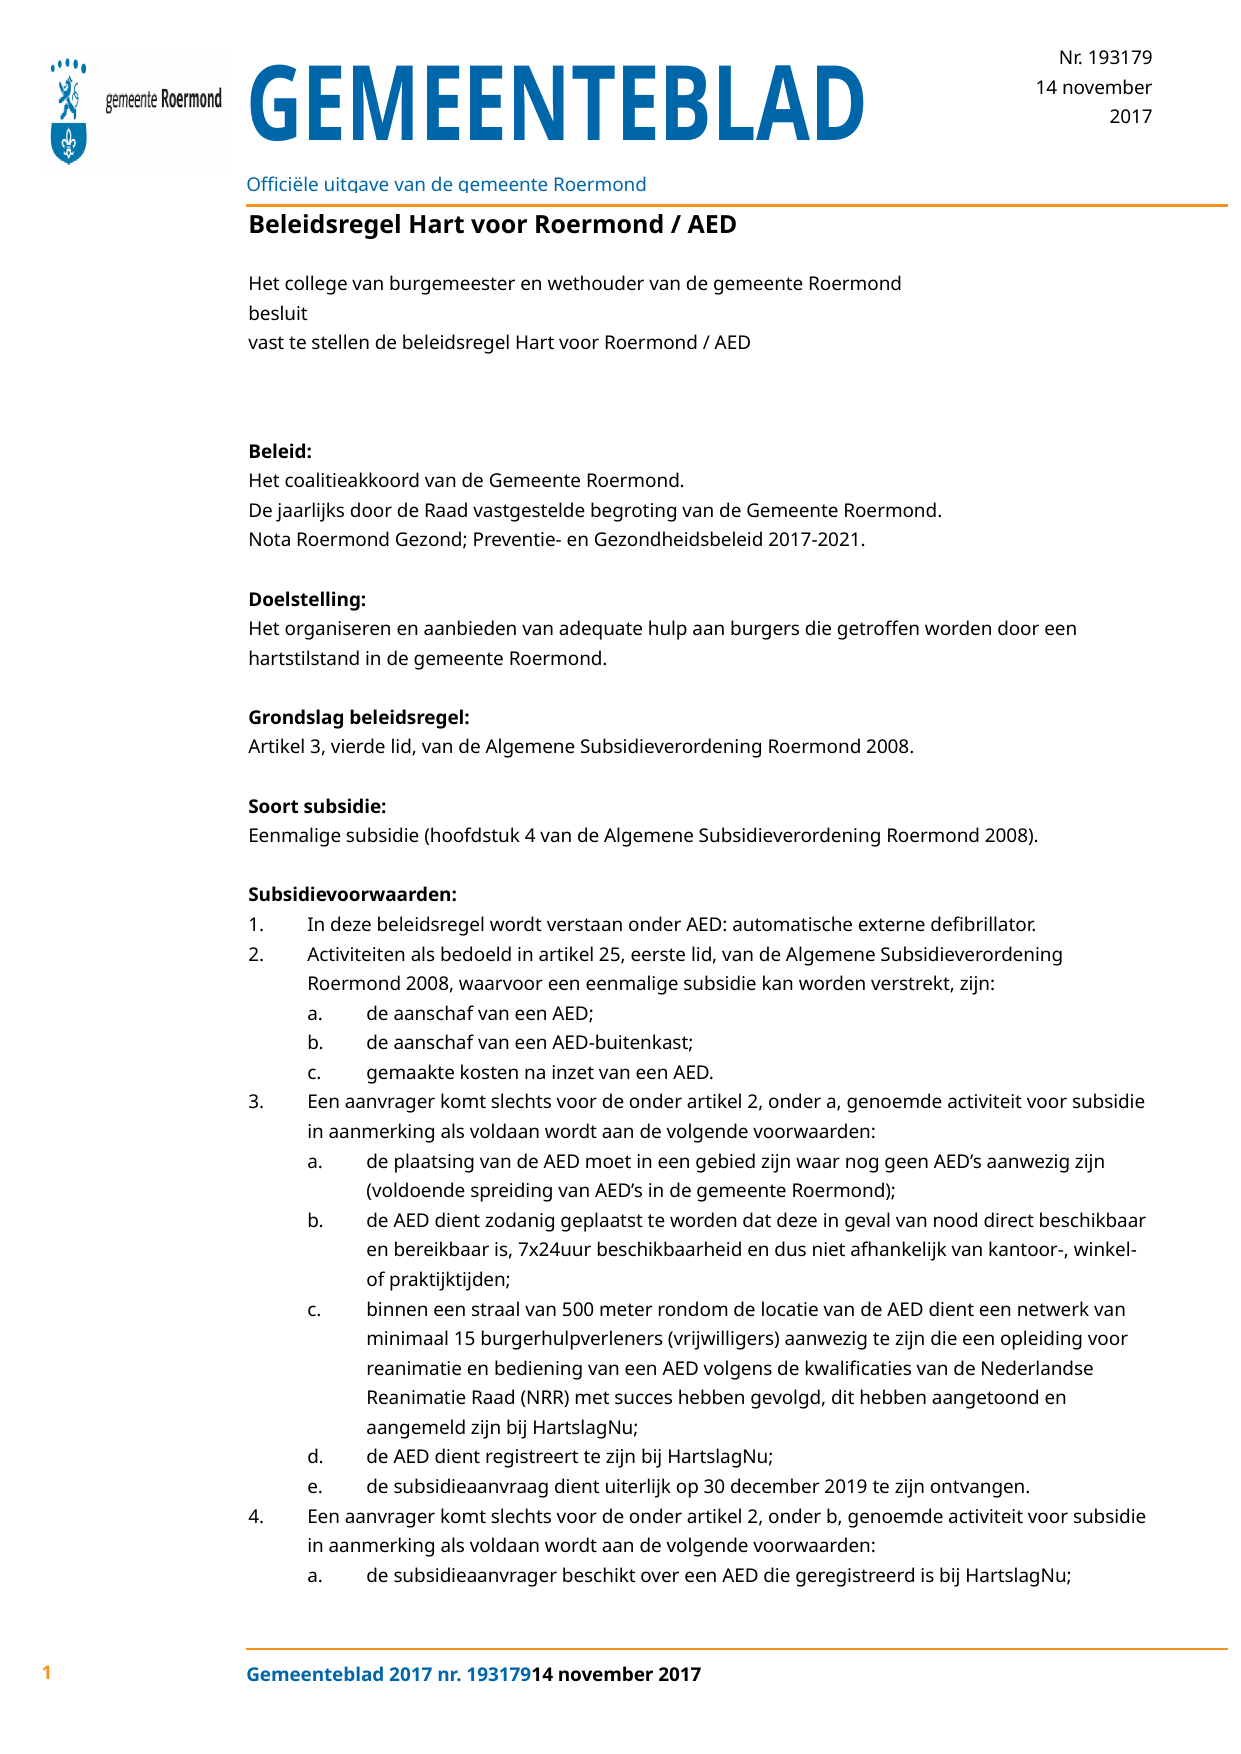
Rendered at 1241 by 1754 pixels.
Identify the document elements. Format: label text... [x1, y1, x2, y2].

list de AED dient zodanig geplaatst te worden dat deze in geval van nood direct beschikbaar en bereikbaar is, 7x24uur beschikbaarheid en dus niet afhankelijk van kantoor-, winkel- of praktijktijden; [307, 1207, 1152, 1292]
text Nota Roermond Gezond; Preventie- en Gezondheidsbeleid 2017-2021. [248, 527, 1152, 552]
text vast te stellen de beleidsregel Hart voor Roermond / AED [248, 329, 1152, 355]
list de aanschaf van een AED; [307, 1000, 1152, 1026]
list de plaatsing van de AED moet in een gebied zijn waar nog geen AED’s aanwezig zijn (voldoende spreiding van AED’s in de gemeente Roermond); [307, 1148, 1152, 1203]
text Soort subsidie: [248, 793, 1152, 819]
text Grondslag beleidsregel: [248, 704, 1152, 730]
list In deze beleidsregel wordt verstaan onder AED: automatische externe defibrillator. [248, 911, 1152, 937]
text Het organiseren en aanbieden van adequate hulp aan burgers die getroffen worden door een hartstilstand in de gemeente Roermond. [248, 615, 1152, 671]
list de subsidieaanvrager beschikt over een AED die geregistreerd is bij HartslagNu; [307, 1562, 1152, 1588]
text De jaarlijks door de Raad vastgestelde begroting van de Gemeente Roermond. [248, 497, 1152, 523]
text Het college van burgemeester en wethouder van de gemeente Roermond [248, 270, 1152, 296]
text Beleid: [248, 438, 1152, 464]
text Subsidievoorwaarden: [248, 882, 1152, 907]
text Doelstelling: [248, 586, 1152, 612]
text besluit [248, 300, 1152, 326]
picture [41, 47, 231, 172]
list Een aanvrager komt slechts voor de onder artikel 2, onder b, genoemde activiteit voor subsidie in aanmerking als voldaan wordt aan de volgende voorwaarden: [248, 1503, 1152, 1558]
text Eenmalige subsidie (hoofdstuk 4 van de Algemene Subsidieverordening Roermond 2008). [248, 822, 1152, 848]
list Activiteiten als bedoeld in artikel 25, eerste lid, van de Algemene Subsidieverordening Roermond 2008, waarvoor een eenmalige subsidie kan worden verstrekt, zijn: [248, 941, 1152, 996]
text Artikel 3, vierde lid, van de Algemene Subsidieverordening Roermond 2008. [248, 734, 1152, 759]
list de subsidieaanvraag dient uiterlijk op 30 december 2019 te zijn ontvangen. [307, 1473, 1152, 1499]
list gemaakte kosten na inzet van een AED. [307, 1059, 1152, 1085]
list Een aanvrager komt slechts voor de onder artikel 2, onder a, genoemde activiteit voor subsidie in aanmerking als voldaan wordt aan de volgende voorwaarden: [248, 1089, 1152, 1144]
list de AED dient registreert te zijn bij HartslagNu; [307, 1444, 1152, 1469]
text Beleidsregel Hart voor Roermond / AED [248, 207, 1152, 241]
text Het coalitieakkoord van de Gemeente Roermond. [248, 467, 1152, 493]
list de aanschaf van een AED-buitenkast; [307, 1029, 1152, 1055]
list binnen een straal van 500 meter rondom de locatie van de AED dient een netwerk van minimaal 15 burgerhulpverleners (vrijwilligers) aanwezig te zijn die een opleiding voor reanimatie en bediening van een AED volgens de kwalificaties van de Nederlandse Reanimatie Raad (NRR) met succes hebben gevolgd, dit hebben aangetoond en aangemeld zijn bij HartslagNu; [307, 1296, 1152, 1440]
